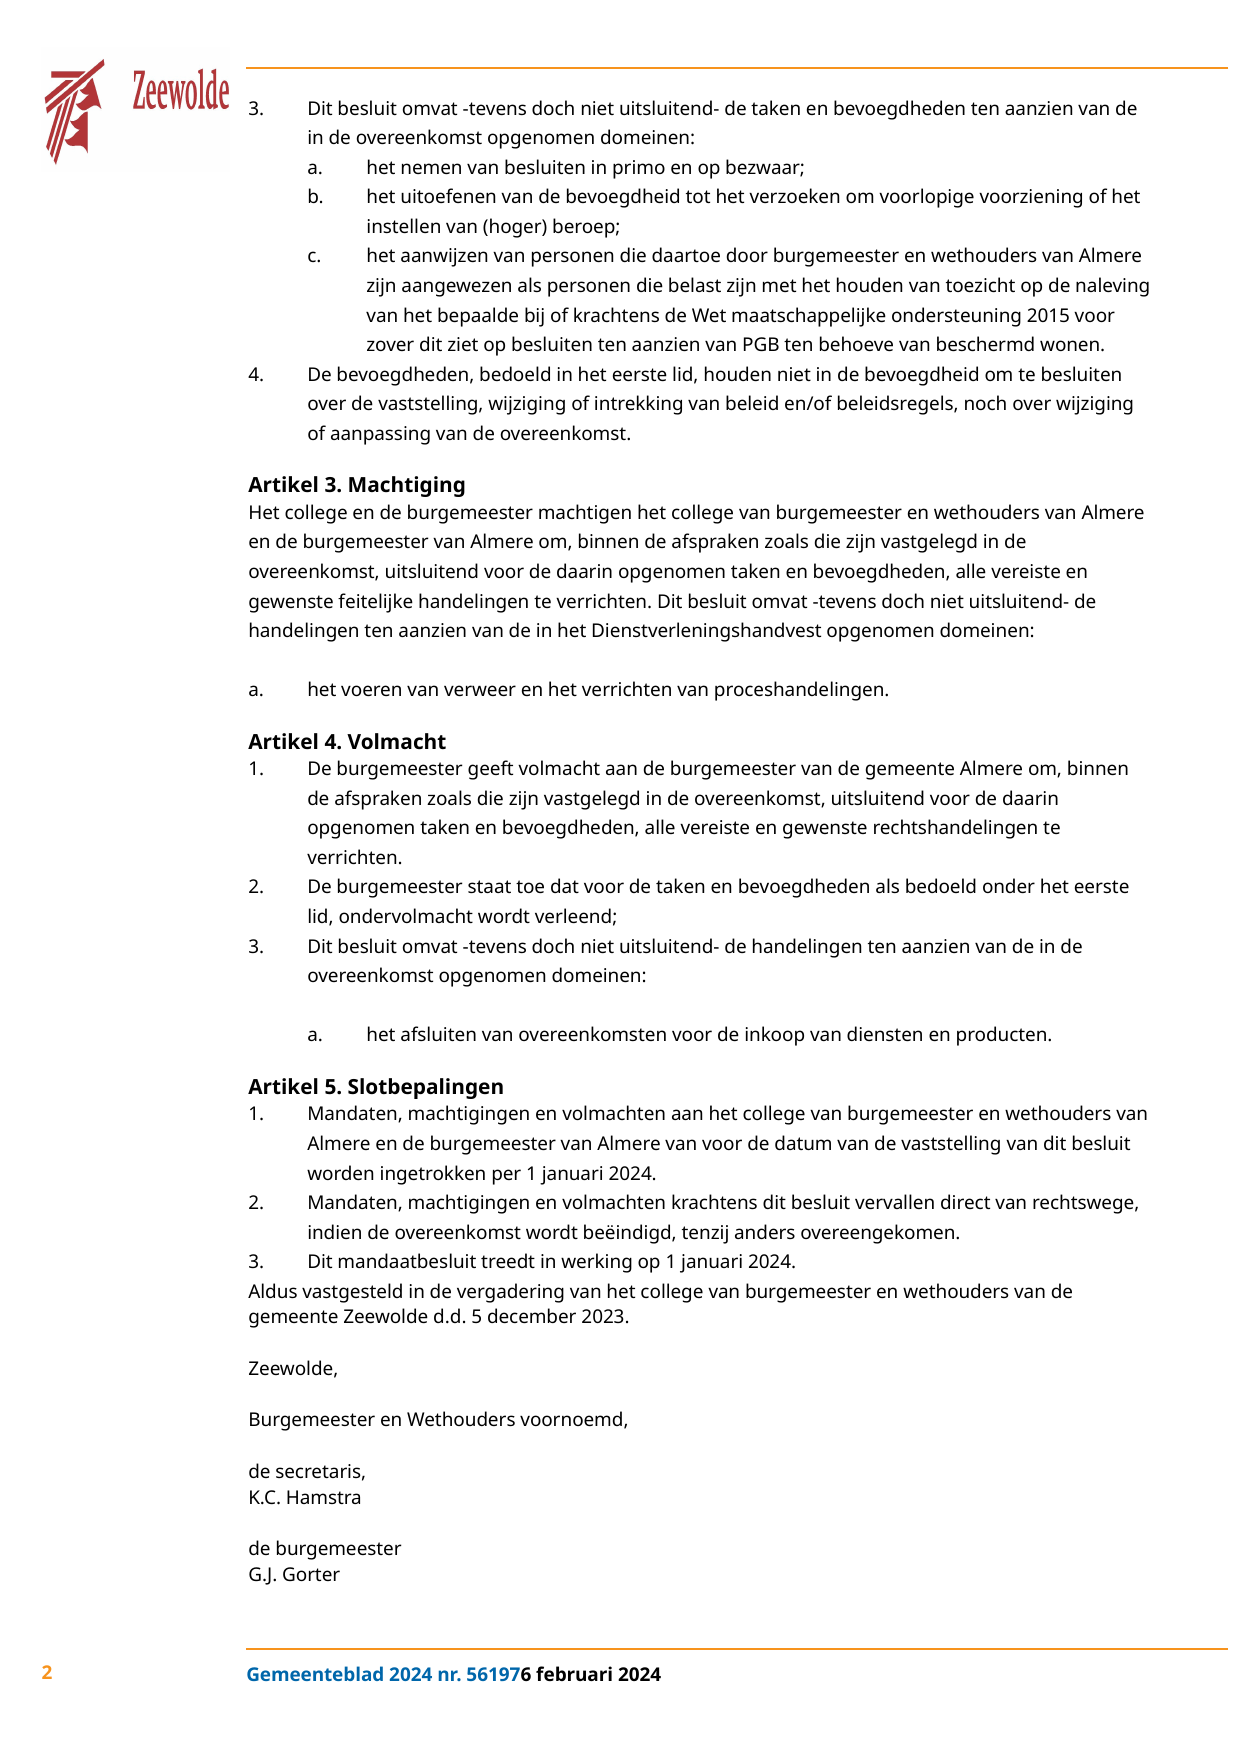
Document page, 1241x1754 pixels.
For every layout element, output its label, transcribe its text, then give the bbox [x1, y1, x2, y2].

list Dit besluit omvat -tevens doch niet uitsluitend- de handelingen ten aanzien van de in de overeenkomst opgenomen domeinen: [248, 933, 1152, 988]
list De bevoegdheden, bedoeld in het eerste lid, houden niet in de bevoegdheid om te besluiten over de vaststelling, wijziging of intrekking van beleid en/of beleidsregels, noch over wijziging of aanpassing van de overeenkomst. [248, 361, 1152, 446]
list het voeren van verweer en het verrichten van proceshandelingen. [248, 677, 1152, 702]
text de burgemeester [248, 1535, 1152, 1561]
text de secretaris, [248, 1458, 1152, 1484]
text Zeewolde, [248, 1355, 1152, 1381]
list het aanwijzen van personen die daartoe door burgemeester en wethouders van Almere zijn aangewezen als personen die belast zijn met het houden van toezicht op de naleving van het bepaalde bij of krachtens de Wet maatschappelijke ondersteuning 2015 voor zover dit ziet op besluiten ten aanzien van PGB ten behoeve van beschermd wonen. [307, 243, 1152, 357]
list het nemen van besluiten in primo en op bezwaar; [307, 154, 1152, 180]
text G.J. Gorter [248, 1561, 1152, 1587]
text Artikel 5. Slotbepalingen [248, 1072, 1152, 1101]
text Burgemeester en Wethouders voornoemd, [248, 1407, 1152, 1432]
text Aldus vastgesteld in de vergadering van het college van burgemeester en wethouders van de gemeente Zeewolde d.d. 5 december 2023. [248, 1278, 1152, 1329]
list het afsluiten van overeenkomsten voor de inkoop van diensten en producten. [307, 1022, 1152, 1047]
text Artikel 4. Volmacht [248, 727, 1152, 755]
list het uitoefenen van de bevoegdheid tot het verzoeken om voorlopige voorziening of het instellen van (hoger) beroep; [307, 183, 1152, 239]
text Het college en de burgemeester machtigen het college van burgemeester en wethouders van Almere en de burgemeester van Almere om, binnen de afspraken zoals die zijn vastgelegd in de overeenkomst, uitsluitend voor de daarin opgenomen taken en bevoegdheden, alle vereiste en gewenste feitelijke handelingen te verrichten. Dit besluit omvat -tevens doch niet uitsluitend- de handelingen ten aanzien van de in het Dienstverleningshandvest opgenomen domeinen: [248, 499, 1152, 643]
list De burgemeester geeft volmacht aan de burgemeester van de gemeente Almere om, binnen de afspraken zoals die zijn vastgelegd in de overeenkomst, uitsluitend voor de daarin opgenomen taken en bevoegdheden, alle vereiste en gewenste rechtshandelingen te verrichten. [248, 755, 1152, 870]
list De burgemeester staat toe dat voor de taken en bevoegdheden als bedoeld onder het eerste lid, ondervolmacht wordt verleend; [248, 874, 1152, 929]
picture [41, 47, 231, 172]
list Mandaten, machtigingen en volmachten aan het college van burgemeester en wethouders van Almere en de burgemeester van Almere van voor de datum van de vaststelling van dit besluit worden ingetrokken per 1 januari 2024. [248, 1101, 1152, 1185]
list Dit besluit omvat -tevens doch niet uitsluitend- de taken en bevoegdheden ten aanzien van de in de overeenkomst opgenomen domeinen: [248, 95, 1152, 150]
text K.C. Hamstra [248, 1484, 1152, 1509]
list Mandaten, machtigingen en volmachten krachtens dit besluit vervallen direct van rechtswege, indien de overeenkomst wordt beëindigd, tenzij anders overeengekomen. [248, 1189, 1152, 1244]
list Dit mandaatbesluit treedt in werking op 1 januari 2024. [248, 1248, 1152, 1274]
text Artikel 3. Machtiging [248, 471, 1152, 499]
